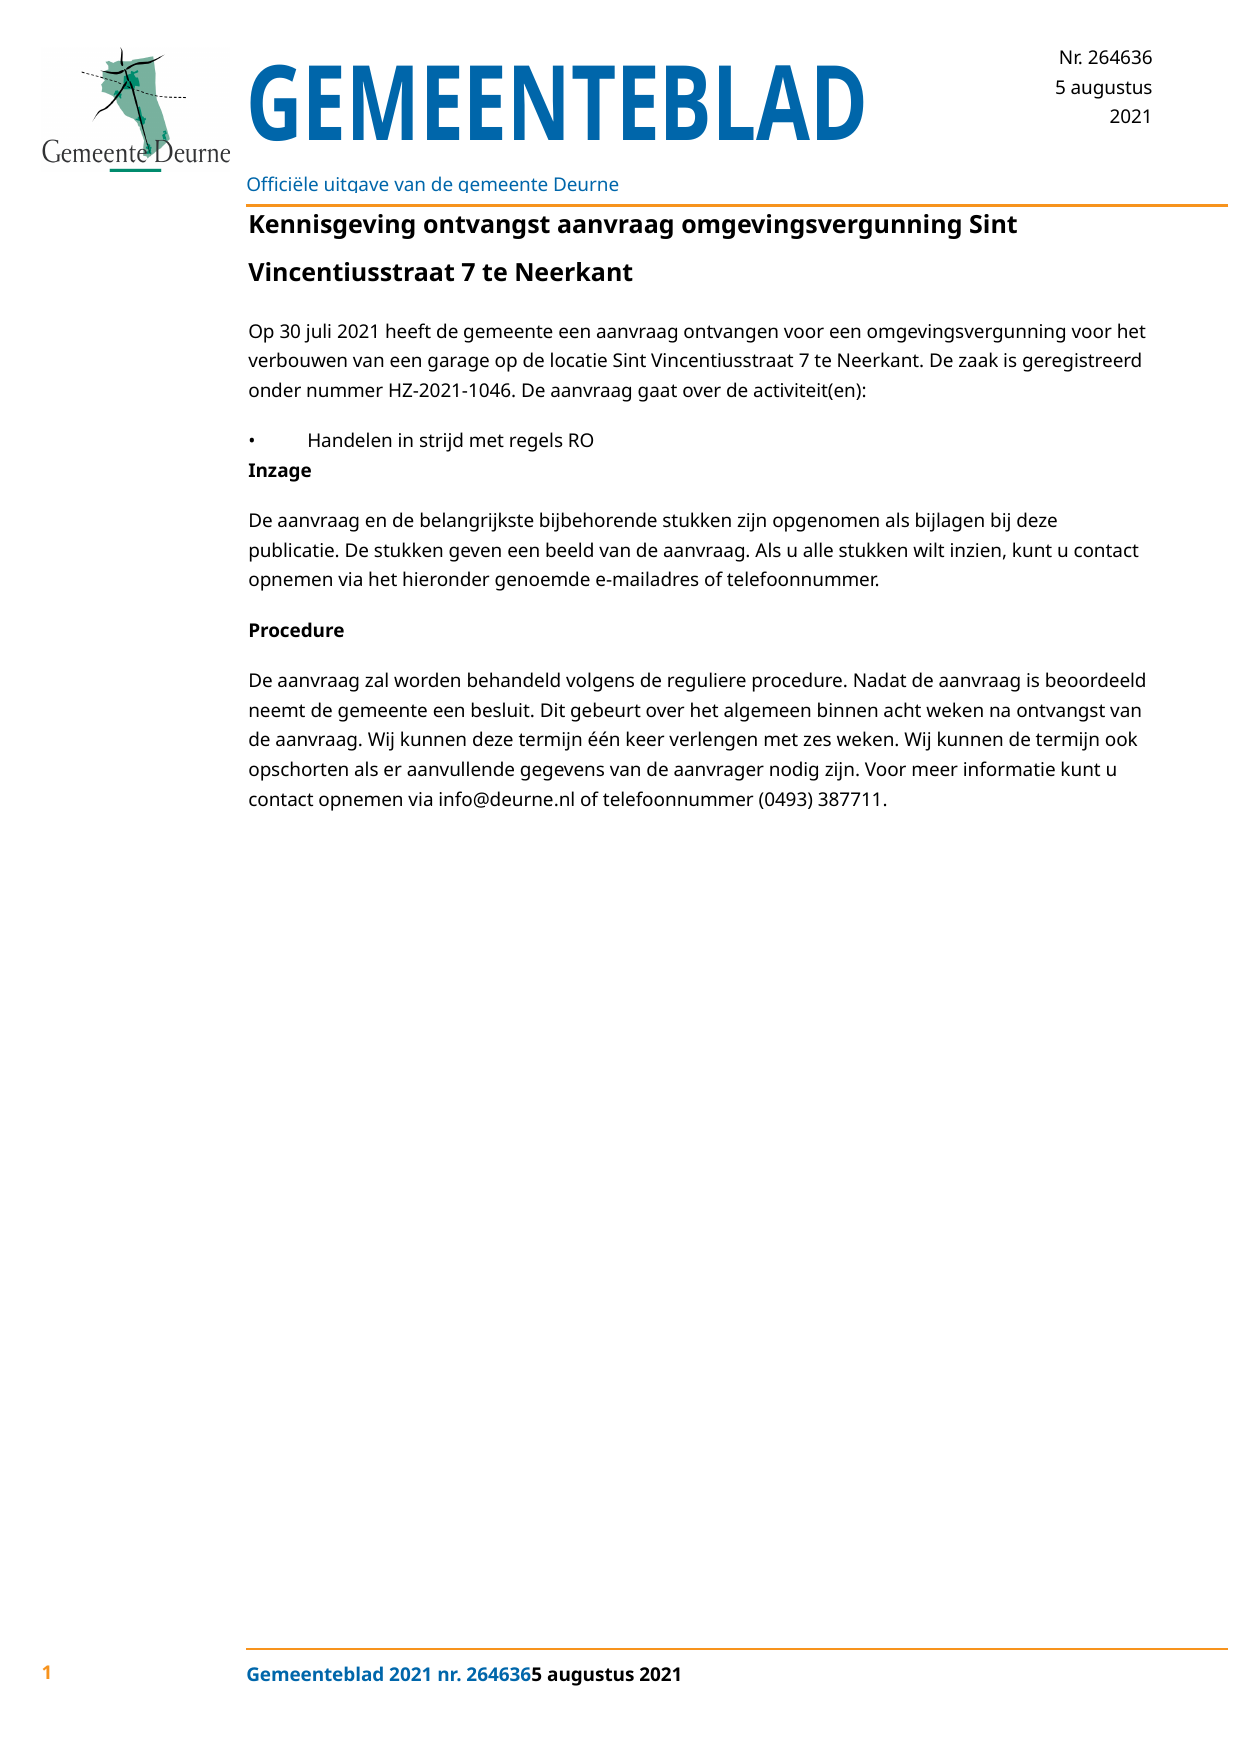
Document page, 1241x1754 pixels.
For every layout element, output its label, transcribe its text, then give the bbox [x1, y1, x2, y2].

list Handelen in strijd met regels RO [248, 427, 1152, 453]
text De aanvraag zal worden behandeld volgens de reguliere procedure. Nadat de aanvraag is beoordeeld neemt de gemeente een besluit. Dit gebeurt over het algemeen binnen acht weken na ontvangst van de aanvraag. Wij kunnen deze termijn één keer verlengen met zes weken. Wij kunnen de termijn ook opschorten als er aanvullende gegevens van de aanvrager nodig zijn. Voor meer informatie kunt u contact opnemen via info@deurne.nl of telefoonnummer (0493) 387711. [248, 667, 1152, 812]
picture [41, 47, 231, 172]
text De aanvraag en de belangrijkste bijbehorende stukken zijn opgenomen als bijlagen bij deze publicatie. De stukken geven een beeld van de aanvraag. Als u alle stukken wilt inzien, kunt u contact opnemen via het hieronder genoemde e-mailadres of telefoonnummer. [248, 507, 1152, 592]
text Kennisgeving ontvangst aanvraag omgevingsvergunning Sint Vincentiusstraat 7 te Neerkant [248, 207, 1152, 288]
text Op 30 juli 2021 heeft de gemeente een aanvraag ontvangen voor een omgevingsvergunning voor het verbouwen van een garage op de locatie Sint Vincentiusstraat 7 te Neerkant. De zaak is geregistreerd onder nummer HZ-2021-1046. De aanvraag gaat over de activiteit(en): [248, 318, 1152, 403]
text Inzage [248, 457, 1152, 483]
text Procedure [248, 617, 1152, 643]
